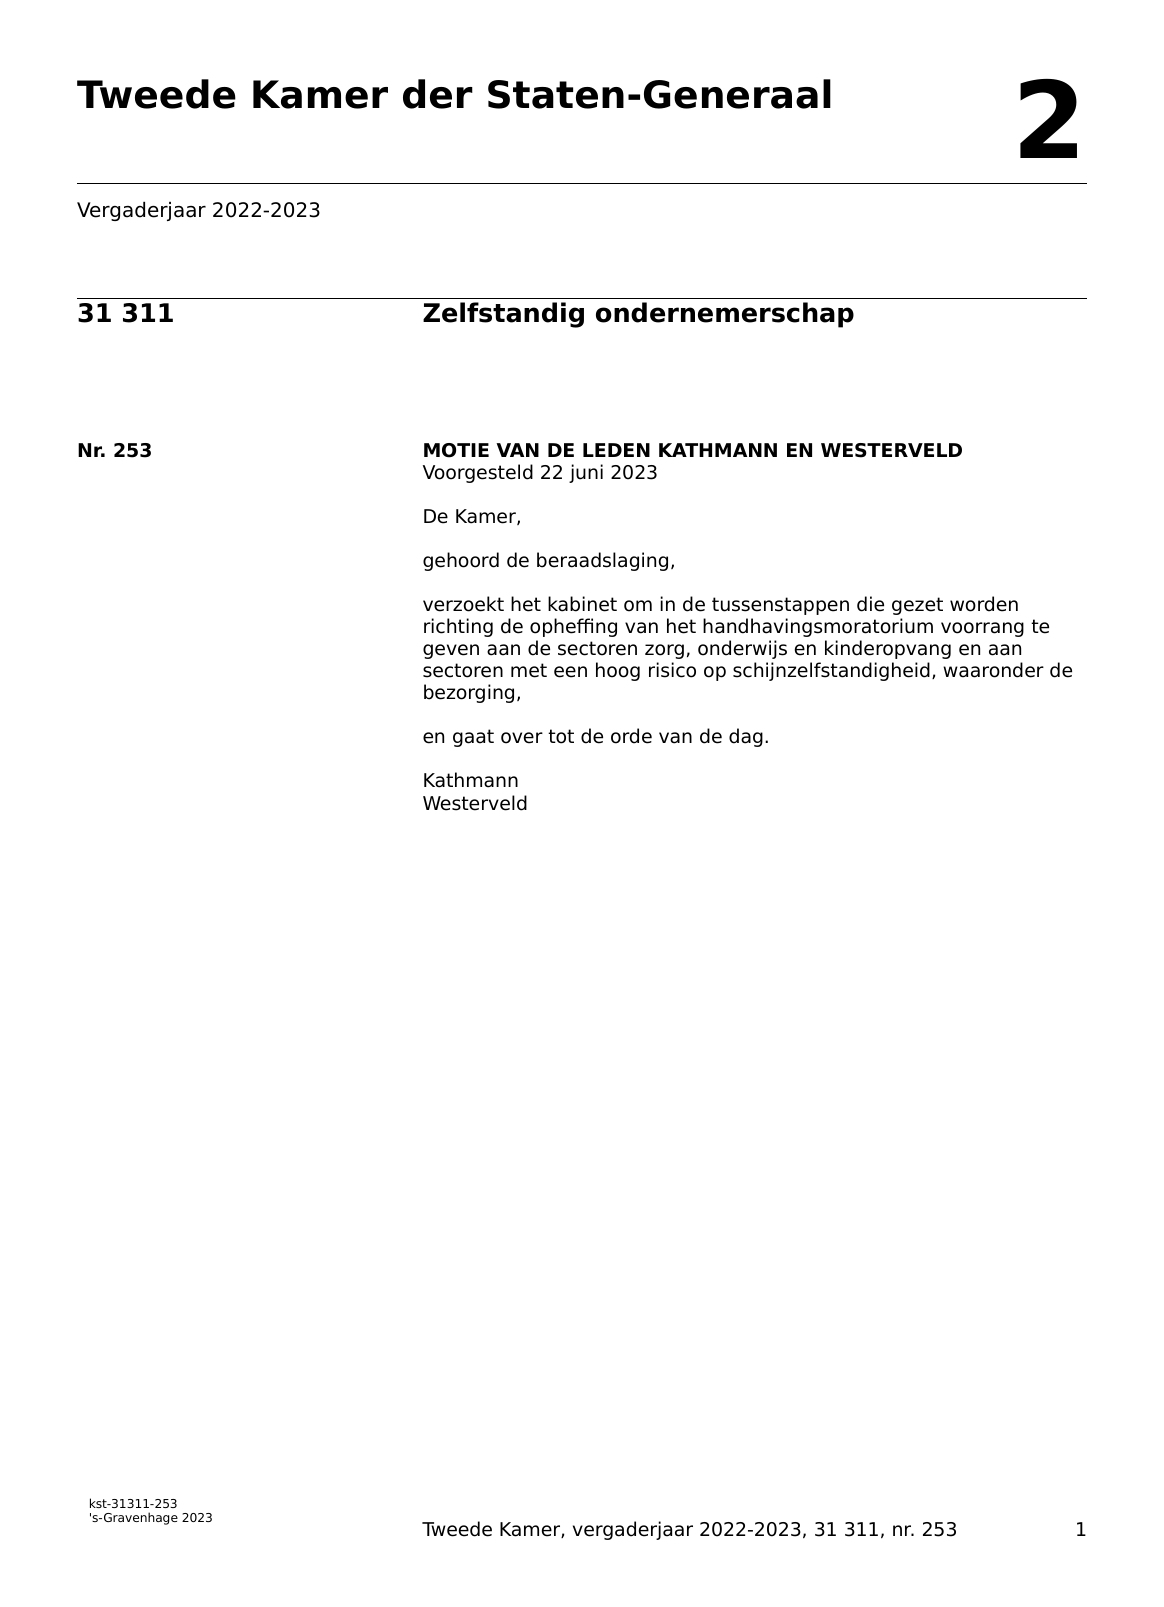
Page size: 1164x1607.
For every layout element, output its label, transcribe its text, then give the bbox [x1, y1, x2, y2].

subtitle Nr. 253 MOTIE VAN DE LEDEN KATHMANN EN WESTERVELD [77, 440, 1087, 462]
text kst-31311-253 [88, 1497, 323, 1511]
text Westerveld [422, 792, 1087, 814]
text 's-Gravenhage 2023 [88, 1511, 323, 1525]
text De Kamer, [422, 506, 1087, 528]
table_header Tweede Kamer der Staten-Generaal [77, 59, 886, 183]
table_cell Vergaderjaar 2022-2023 [77, 184, 1087, 298]
text Kathmann [422, 770, 1087, 792]
text en gaat over tot de orde van de dag. [422, 726, 1087, 748]
table_header 2 [886, 59, 1087, 183]
subtitle 31 311 Zelfstandig ondernemerschap [77, 299, 1087, 329]
text gehoord de beraadslaging, [422, 550, 1087, 572]
text Voorgesteld 22 juni 2023 [422, 462, 1087, 484]
text verzoekt het kabinet om in de tussenstappen die gezet worden richting de opheffing van het handhavingsmoratorium voorrang te geven aan de sectoren zorg, onderwijs en kinderopvang en aan sectoren met een hoog risico op schijnzelfstandigheid, waaronder de bezorging, [422, 594, 1087, 704]
